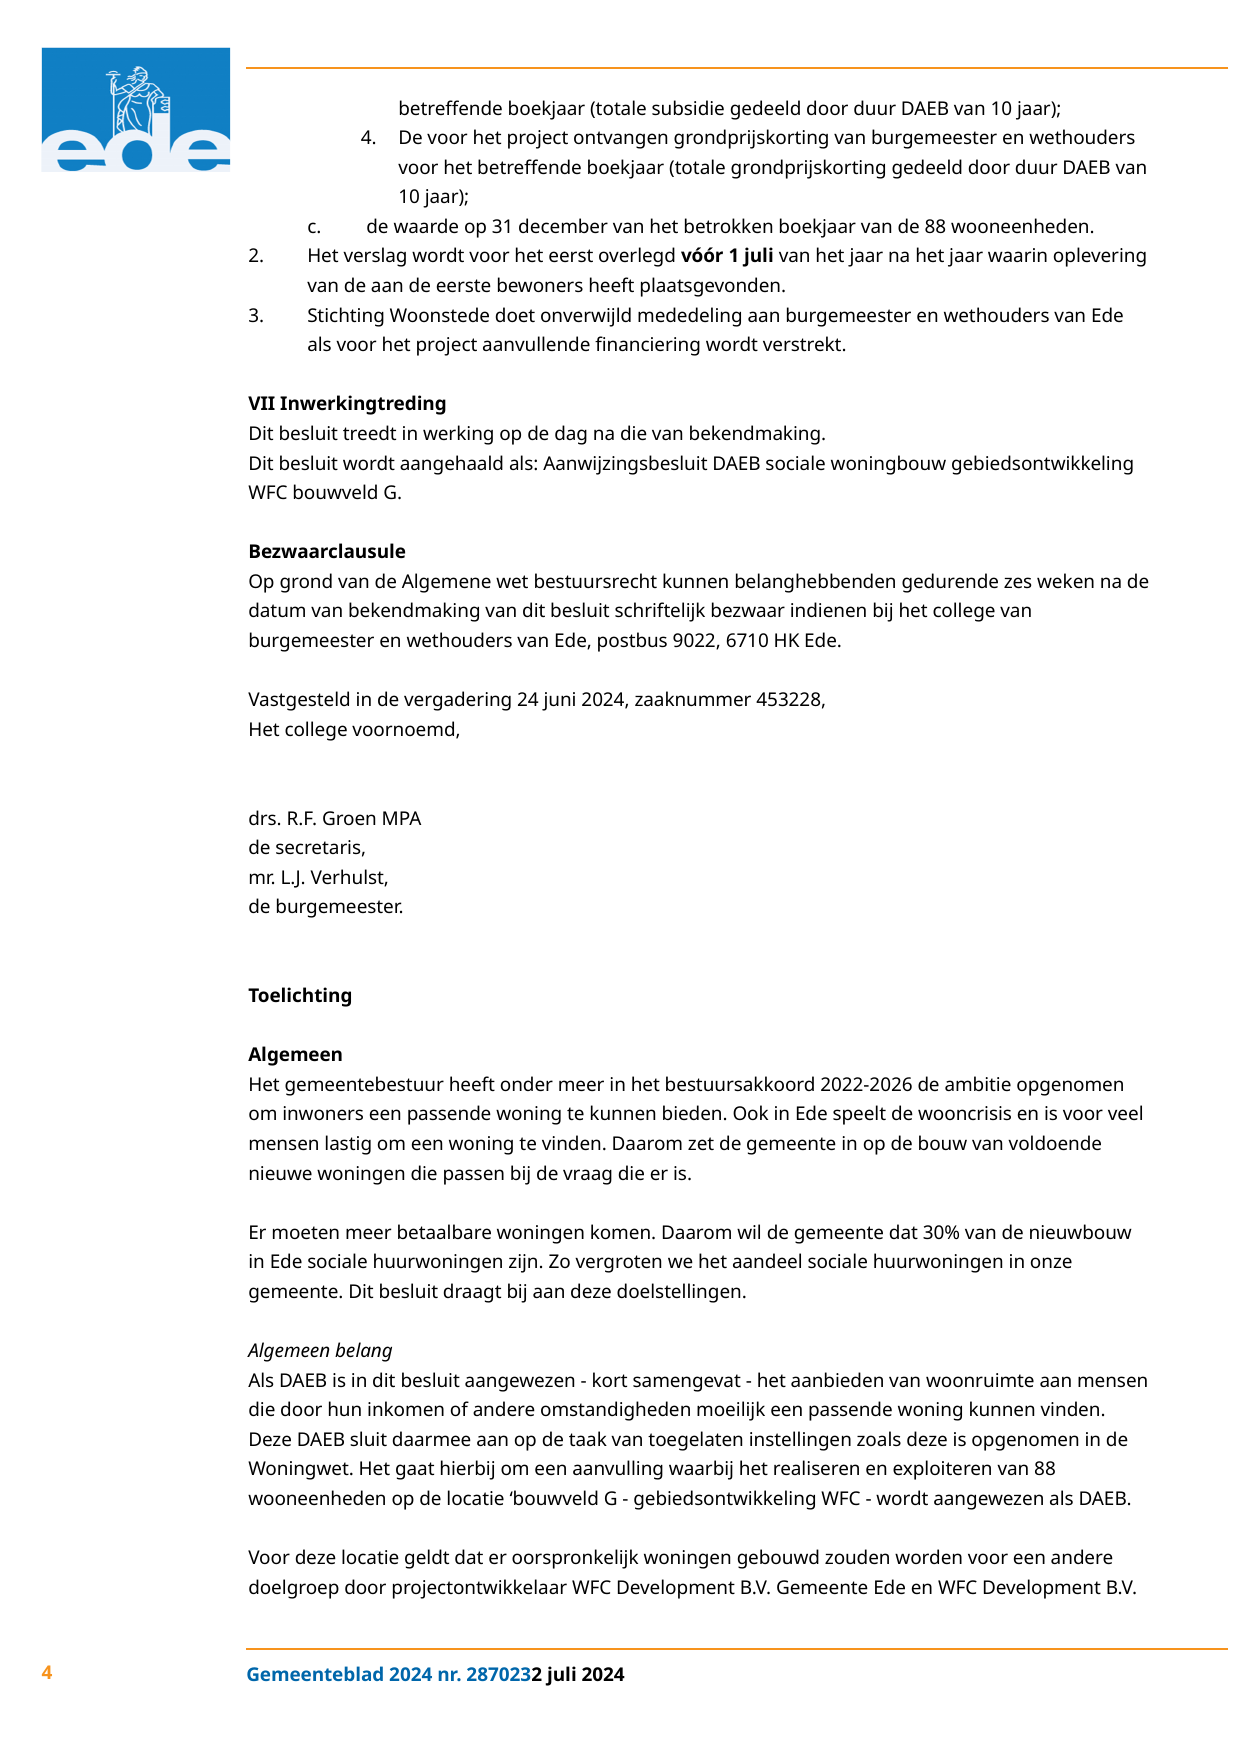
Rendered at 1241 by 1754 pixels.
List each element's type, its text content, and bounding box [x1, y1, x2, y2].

list de waarde op 31 december van het betrokken boekjaar van de 88 wooneenheden. [307, 213, 1152, 239]
text mr. L.J. Verhulst, [248, 864, 1152, 890]
text drs. R.F. Groen MPA [248, 805, 1152, 831]
text Voor deze locatie geldt dat er oorspronkelijk woningen gebouwd zouden worden voor een andere doelgroep door projectontwikkelaar WFC Development B.V. Gemeente Ede en WFC Development B.V. [248, 1544, 1152, 1600]
text VII Inwerkingtreding [248, 391, 1152, 416]
text de burgemeester. [248, 893, 1152, 919]
text Op grond van de Algemene wet bestuursrecht kunnen belanghebbenden gedurende zes weken na de datum van bekendmaking van dit besluit schriftelijk bezwaar indienen bij het college van burgemeester en wethouders van Ede, postbus 9022, 6710 HK Ede. [248, 568, 1152, 653]
text Dit besluit treedt in werking op de dag na die van bekendmaking. [248, 420, 1152, 446]
text Het college voornoemd, [248, 716, 1152, 742]
text Algemeen belang [248, 1337, 1152, 1363]
text Dit besluit wordt aangehaald als: Aanwijzingsbesluit DAEB sociale woningbouw gebiedsontwikkeling WFC bouwveld G. [248, 450, 1152, 505]
list Stichting Woonstede doet onverwijld mededeling aan burgemeester en wethouders van Ede als voor het project aanvullende financiering wordt verstrekt. [248, 302, 1152, 357]
text Als DAEB is in dit besluit aangewezen - kort samengevat - het aanbieden van woonruimte aan mensen die door hun inkomen of andere omstandigheden moeilijk een passende woning kunnen vinden. Deze DAEB sluit daarmee aan op de taak van toegelaten instellingen zoals deze is opgenomen in de Woningwet. Het gaat hierbij om een aanvulling waarbij het realiseren en exploiteren van 88 wooneenheden op de locatie ‘bouwveld G - gebiedsontwikkeling WFC - wordt aangewezen als DAEB. [248, 1367, 1152, 1511]
text de secretaris, [248, 834, 1152, 860]
list De voor het project ontvangen grondprijskorting van burgemeester en wethouders voor het betreffende boekjaar (totale grondprijskorting gedeeld door duur DAEB van 10 jaar); [361, 124, 1152, 209]
text Algemeen [248, 1041, 1152, 1067]
list betreffende boekjaar (totale subsidie gedeeld door duur DAEB van 10 jaar); [361, 95, 1152, 121]
text Vastgesteld in de vergadering 24 juni 2024, zaaknummer 453228, [248, 686, 1152, 712]
text Het gemeentebestuur heeft onder meer in het bestuursakkoord 2022-2026 de ambitie opgenomen om inwoners een passende woning te kunnen bieden. Ook in Ede speelt de wooncrisis en is voor veel mensen lastig om een woning te vinden. Daarom zet de gemeente in op de bouw van voldoende nieuwe woningen die passen bij de vraag die er is. [248, 1071, 1152, 1186]
text Er moeten meer betaalbare woningen komen. Daarom wil de gemeente dat 30% van de nieuwbouw in Ede sociale huurwoningen zijn. Zo vergroten we het aandeel sociale huurwoningen in onze gemeente. Dit besluit draagt bij aan deze doelstellingen. [248, 1219, 1152, 1304]
list Het verslag wordt voor het eerst overlegd vóór 1 juli van het jaar na het jaar waarin oplevering van de aan de eerste bewoners heeft plaatsgevonden. [248, 243, 1152, 298]
text Bezwaarclausule [248, 538, 1152, 564]
text Toelichting [248, 982, 1152, 1008]
picture [41, 47, 231, 172]
